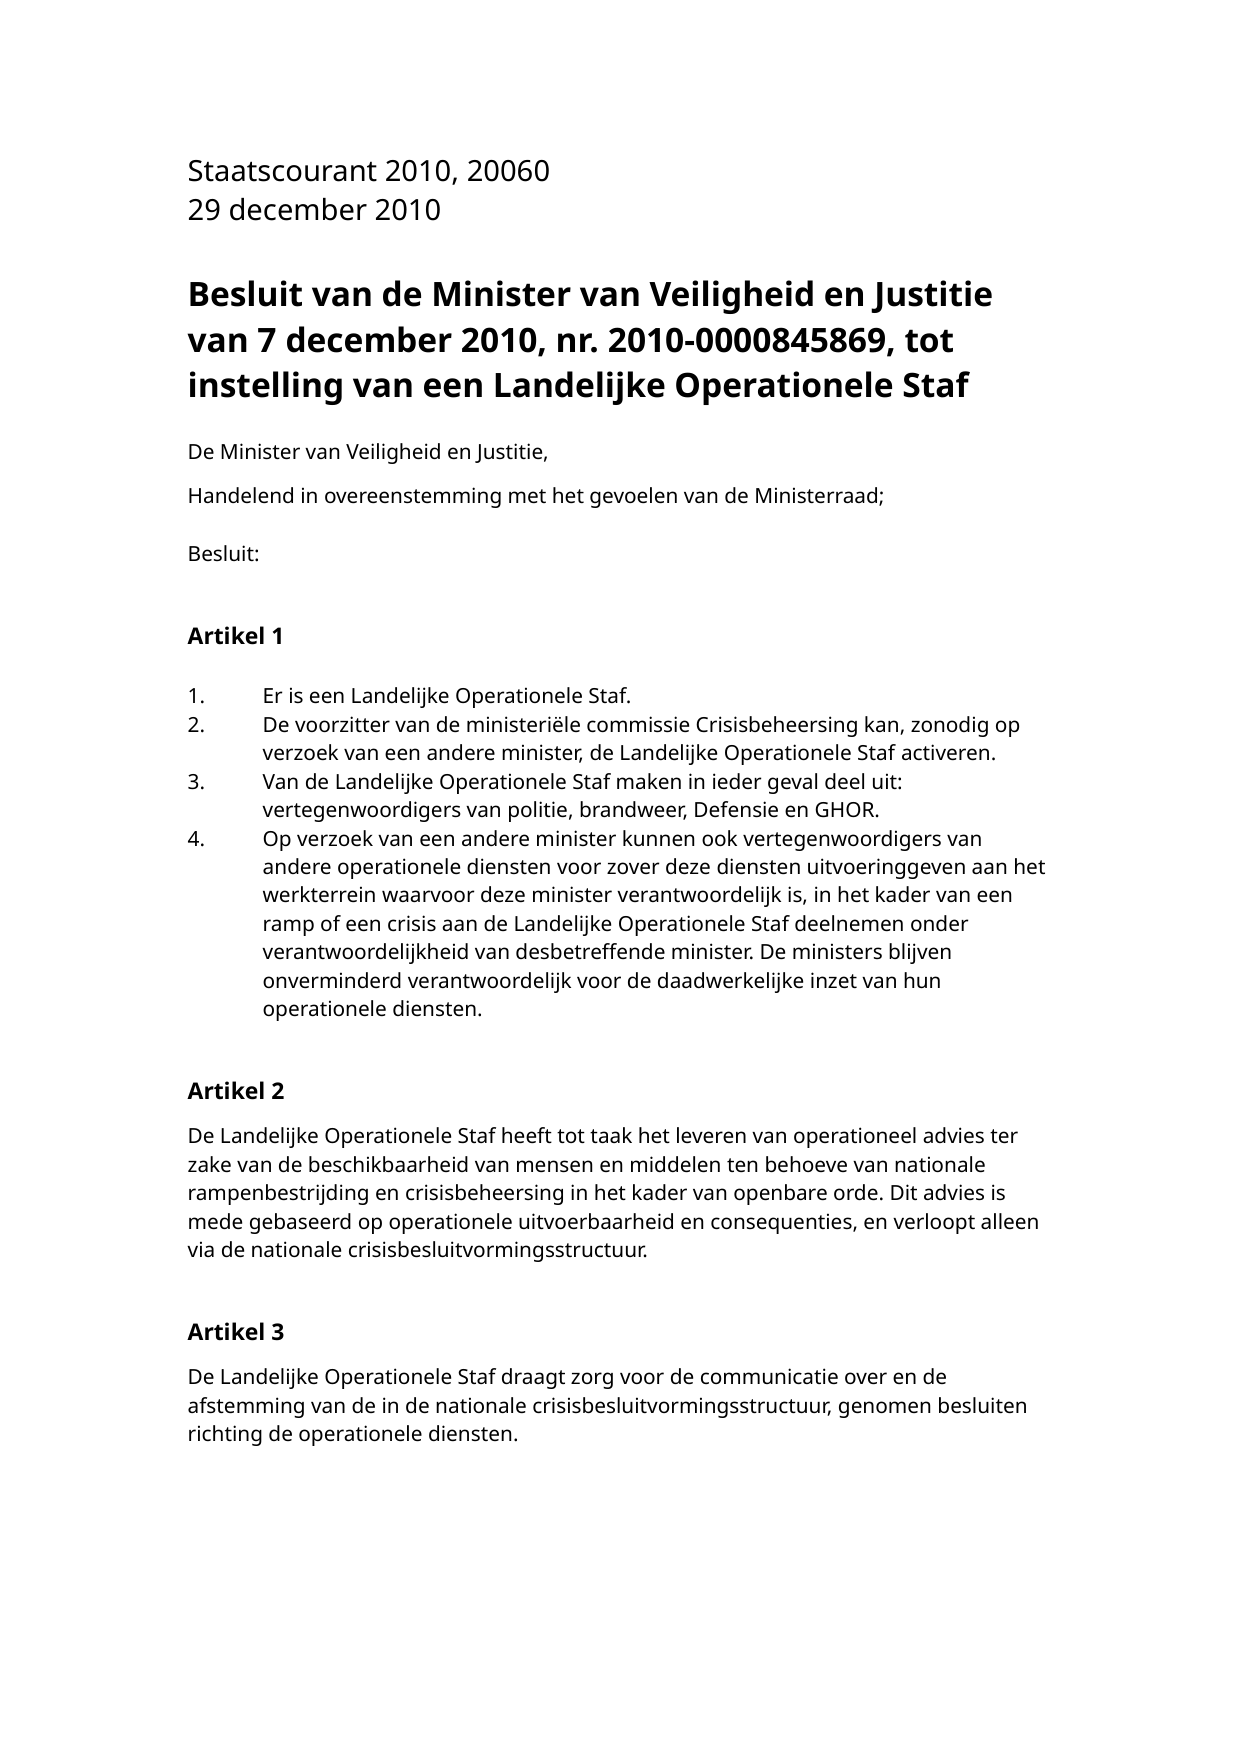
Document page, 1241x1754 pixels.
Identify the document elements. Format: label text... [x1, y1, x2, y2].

subtitle Besluit van de Minister van Veiligheid en Justitie van 7 december 2010, nr. 2010-0000845869, tot instelling van een Landelijke Operationele Staf [187, 271, 1053, 407]
text Staatscourant 2010, 20060 [187, 150, 1053, 190]
list Op verzoek van een andere minister kunnen ook vertegenwoordigers van andere operationele diensten voor zover deze diensten uitvoeringgeven aan het werkterrein waarvoor deze minister verantwoordelijk is, in het kader van een ramp of een crisis aan de Landelijke Operationele Staf deelnemen onder verantwoordelijkheid van desbetreffende minister. De ministers blijven onverminderd verantwoordelijk voor de daadwerkelijke inzet van hun operationele diensten. [187, 824, 1053, 1023]
subtitle Artikel 2 [187, 1075, 1053, 1106]
list De voorzitter van de ministeriële commissie Crisisbeheersing kan, zonodig op verzoek van een andere minister, de Landelijke Operationele Staf activeren. [187, 710, 1053, 767]
list Er is een Landelijke Operationele Staf. [187, 681, 1053, 710]
list Van de Landelijke Operationele Staf maken in ieder geval deel uit: vertegenwoordigers van politie, brandweer, Defensie en GHOR. [187, 767, 1053, 824]
text 29 december 2010 [187, 190, 1053, 229]
text De Landelijke Operationele Staf draagt zorg voor de communicatie over en de afstemming van de in de nationale crisisbesluitvormingsstructuur, genomen besluiten richting de operationele diensten. [187, 1362, 1053, 1448]
text De Minister van Veiligheid en Justitie, [187, 437, 1053, 466]
subtitle Artikel 3 [187, 1316, 1053, 1347]
text Handelend in overeenstemming met het gevoelen van de Ministerraad; [187, 481, 1053, 509]
subtitle Artikel 1 [187, 620, 1053, 651]
text De Landelijke Operationele Staf heeft tot taak het leveren van operationeel advies ter zake van de beschikbaarheid van mensen en middelen ten behoeve van nationale rampenbestrijding en crisisbeheersing in het kader van openbare orde. Dit advies is mede gebaseerd op operationele uitvoerbaarheid en consequenties, en verloopt alleen via de nationale crisisbesluitvormingsstructuur. [187, 1121, 1053, 1264]
text Besluit: [187, 539, 1053, 568]
